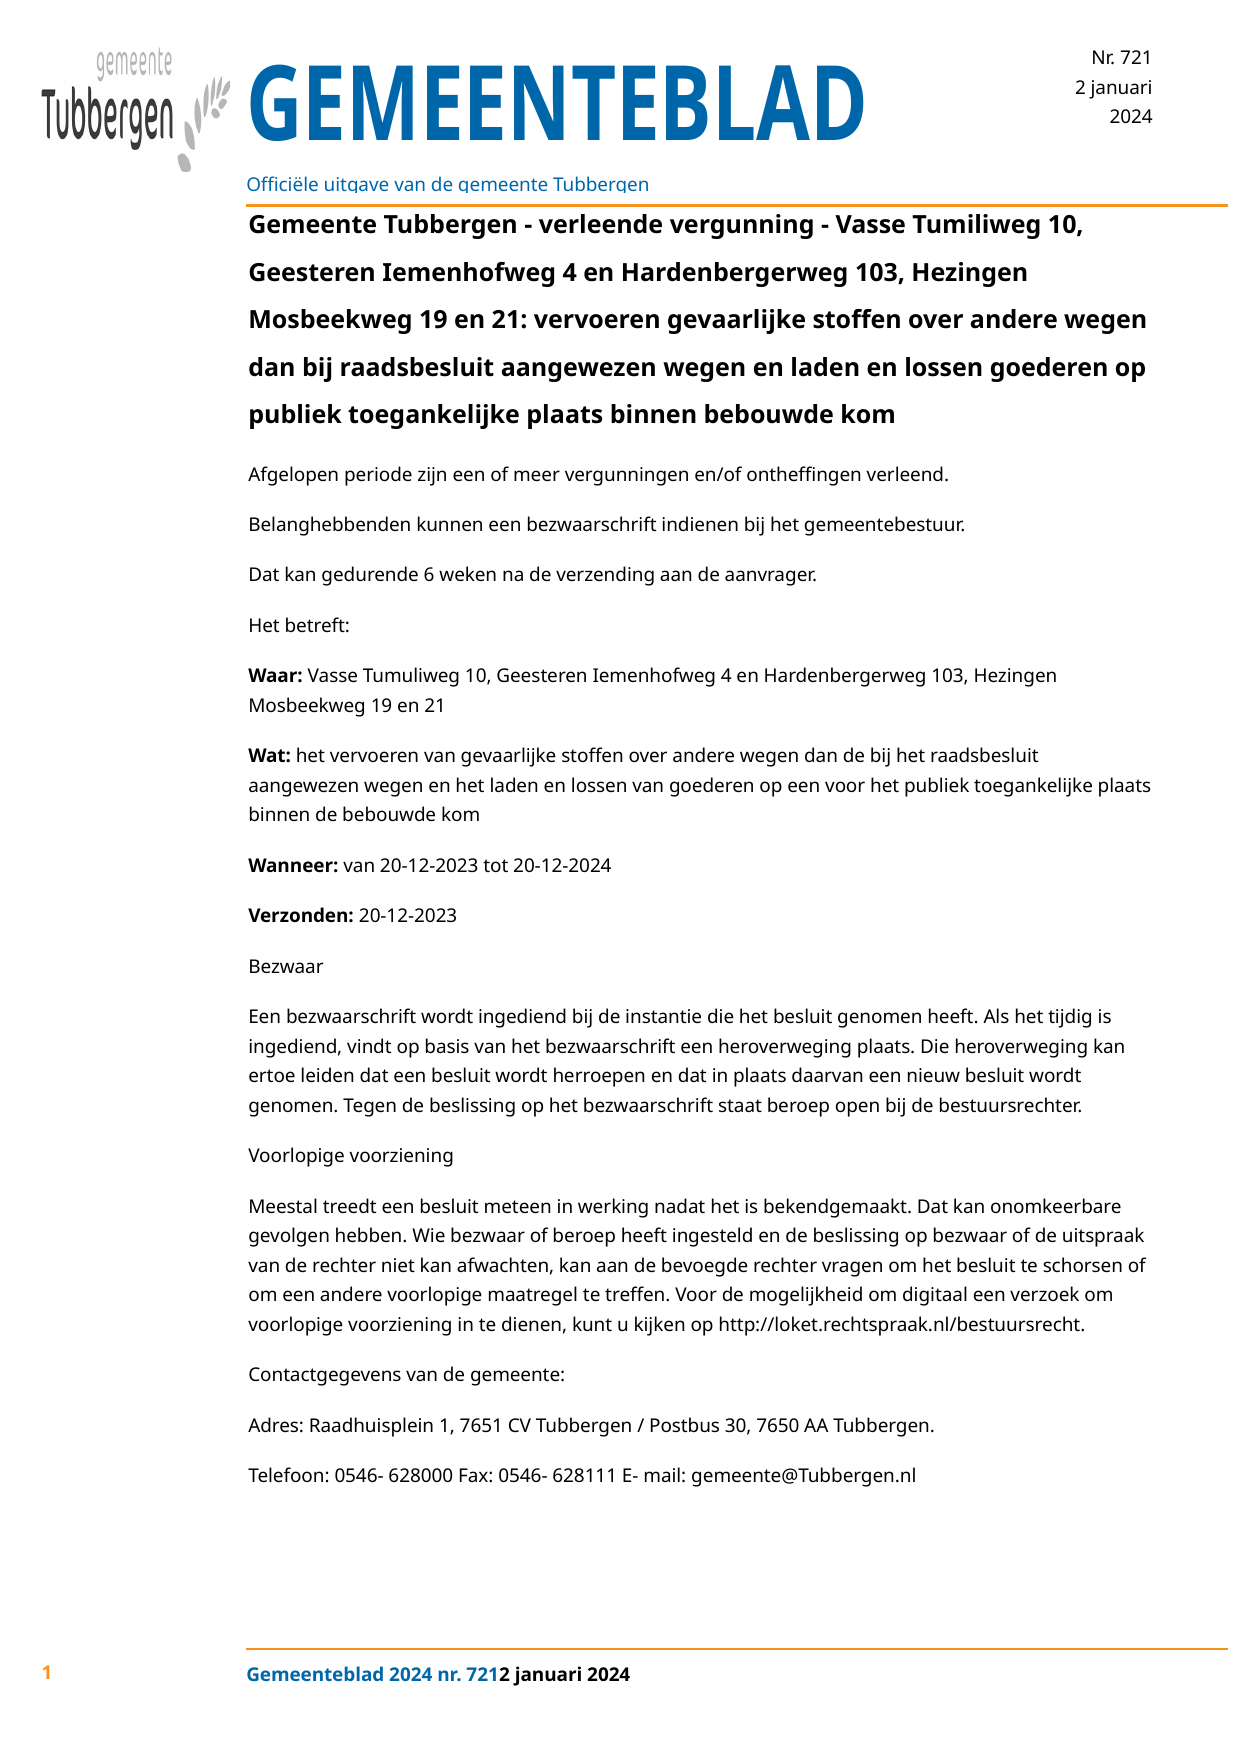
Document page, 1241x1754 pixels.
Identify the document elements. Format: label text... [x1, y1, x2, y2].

text Wanneer: van 20-12-2023 tot 20-12-2024 [248, 852, 1152, 878]
text Wat: het vervoeren van gevaarlijke stoffen over andere wegen dan de bij het raadsbesluit aangewezen wegen en het laden en lossen van goederen op een voor het publiek toegankelijke plaats binnen de bebouwde kom [248, 742, 1152, 827]
text Waar: Vasse Tumuliweg 10, Geesteren Iemenhofweg 4 en Hardenbergerweg 103, Hezingen Mosbeekweg 19 en 21 [248, 662, 1152, 718]
picture [41, 47, 231, 172]
text Een bezwaarschrift wordt ingediend bij de instantie die het besluit genomen heeft. Als het tijdig is ingediend, vindt op basis van het bezwaarschrift een heroverweging plaats. Die heroverweging kan ertoe leiden dat een besluit wordt herroepen en dat in plaats daarvan een nieuw besluit wordt genomen. Tegen de beslissing op het bezwaarschrift staat beroep open bij de bestuursrechter. [248, 1003, 1152, 1118]
text Dat kan gedurende 6 weken na de verzending aan de aanvrager. [248, 562, 1152, 587]
text Contactgegevens van de gemeente: [248, 1362, 1152, 1387]
text Afgelopen periode zijn een of meer vergunningen en/of ontheffingen verleend. [248, 461, 1152, 486]
text Het betreft: [248, 612, 1152, 638]
text Adres: Raadhuisplein 1, 7651 CV Tubbergen / Postbus 30, 7650 AA Tubbergen. [248, 1412, 1152, 1438]
text Verzonden: 20-12-2023 [248, 902, 1152, 928]
text Bezwaar [248, 953, 1152, 978]
text Telefoon: 0546- 628000 Fax: 0546- 628111 E- mail: gemeente@Tubbergen.nl [248, 1462, 1152, 1488]
text Belanghebbenden kunnen een bezwaarschrift indienen bij het gemeentebestuur. [248, 511, 1152, 537]
text Meestal treedt een besluit meteen in werking nadat het is bekendgemaakt. Dat kan onomkeerbare gevolgen hebben. Wie bezwaar of beroep heeft ingesteld en de beslissing op bezwaar of de uitspraak van de rechter niet kan afwachten, kan aan de bevoegde rechter vragen om het besluit te schorsen of om een andere voorlopige maatregel te treffen. Voor de mogelijkheid om digitaal een verzoek om voorlopige voorziening in te dienen, kunt u kijken op http://loket.rechtspraak.nl/bestuursrecht. [248, 1193, 1152, 1337]
text Voorlopige voorziening [248, 1142, 1152, 1168]
text Gemeente Tubbergen - verleende vergunning - Vasse Tumiliweg 10, Geesteren Iemenhofweg 4 en Hardenbergerweg 103, Hezingen Mosbeekweg 19 en 21: vervoeren gevaarlijke stoffen over andere wegen dan bij raadsbesluit aangewezen wegen en laden en lossen goederen op publiek toegankelijke plaats binnen bebouwde kom [248, 207, 1152, 431]
